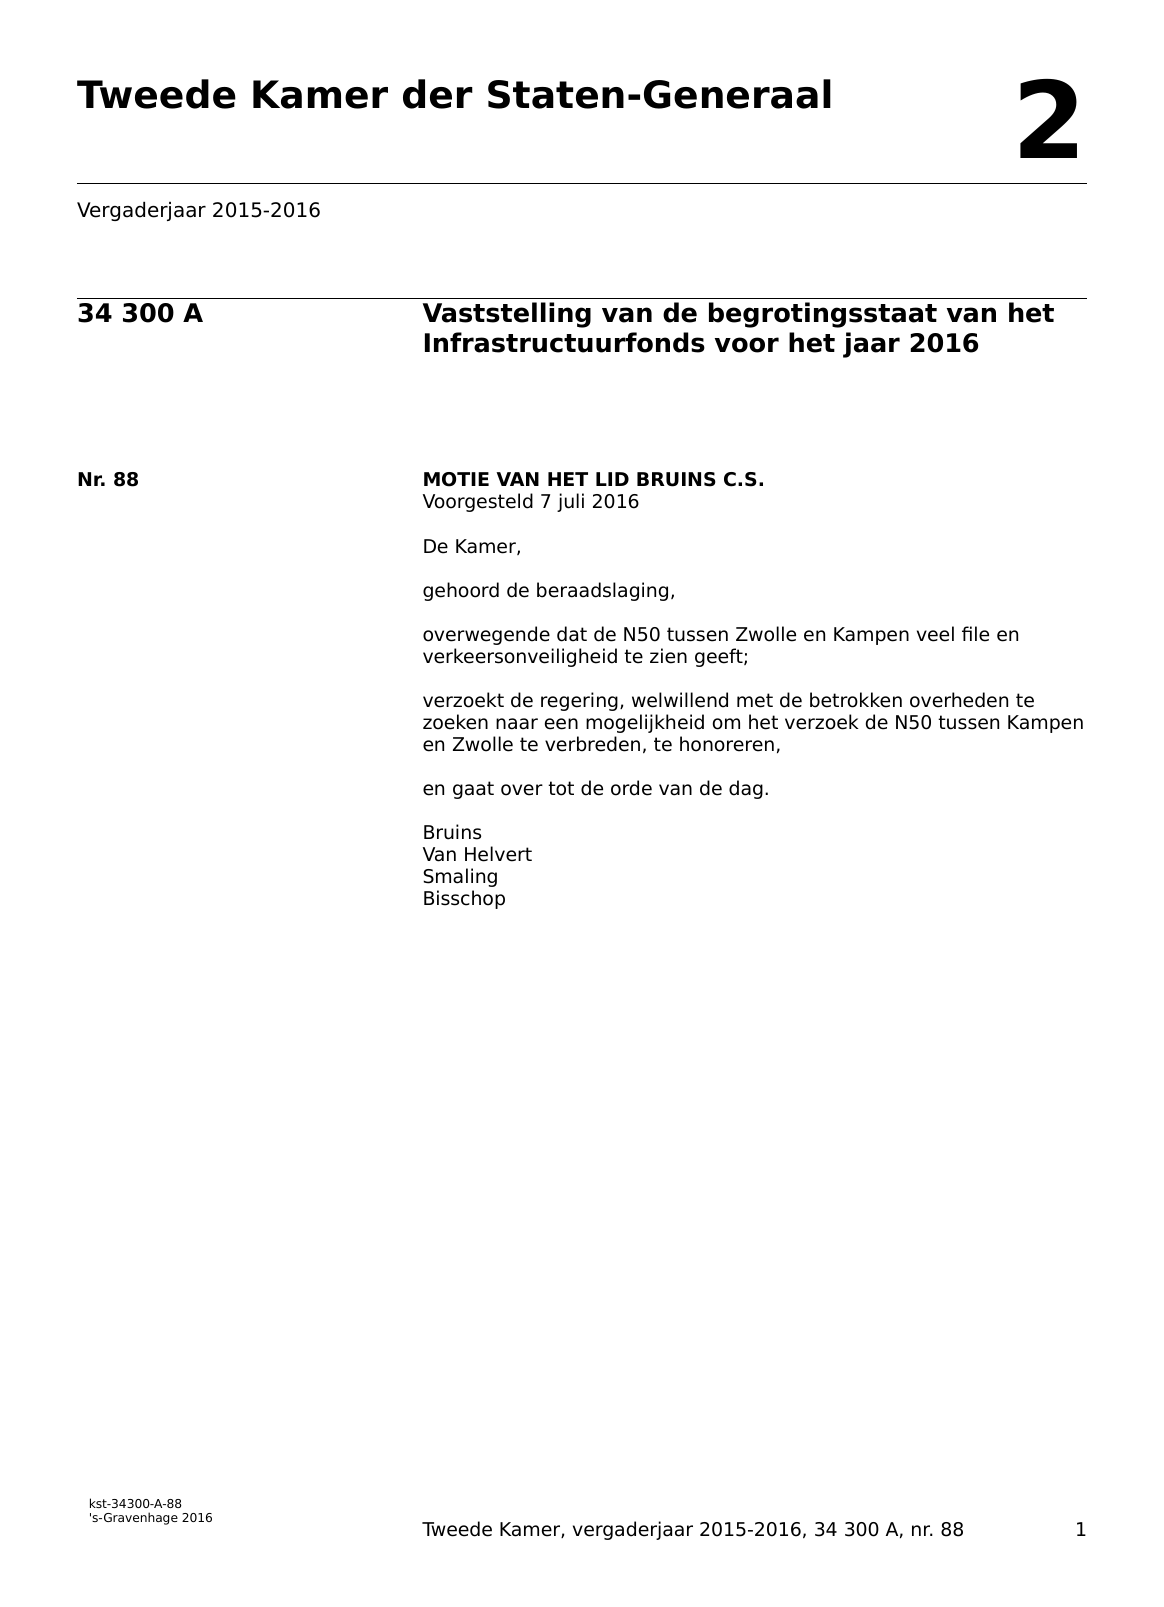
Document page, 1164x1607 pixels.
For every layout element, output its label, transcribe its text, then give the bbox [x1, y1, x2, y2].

subtitle Nr. 88 MOTIE VAN HET LID BRUINS C.S. [77, 469, 1087, 491]
text Smaling [422, 866, 1087, 888]
subtitle 34 300 A Vaststelling van de begrotingsstaat van het Infrastructuurfonds voor het jaar 2016 [77, 299, 1087, 358]
table_header Tweede Kamer der Staten-Generaal [77, 59, 886, 183]
text Van Helvert [422, 844, 1087, 866]
text gehoord de beraadslaging, [422, 580, 1087, 602]
text overwegende dat de N50 tussen Zwolle en Kampen veel file en verkeersonveiligheid te zien geeft; [422, 624, 1087, 668]
text Bruins [422, 822, 1087, 844]
table_header 2 [886, 59, 1087, 183]
text verzoekt de regering, welwillend met de betrokken overheden te zoeken naar een mogelijkheid om het verzoek de N50 tussen Kampen en Zwolle te verbreden, te honoreren, [422, 690, 1087, 756]
text Bisschop [422, 888, 1087, 910]
text kst-34300-A-88 [88, 1497, 323, 1511]
text Voorgesteld 7 juli 2016 [422, 491, 1087, 513]
table_cell Vergaderjaar 2015-2016 [77, 184, 1087, 298]
text De Kamer, [422, 536, 1087, 557]
text en gaat over tot de orde van de dag. [422, 778, 1087, 800]
text 's-Gravenhage 2016 [88, 1511, 323, 1525]
